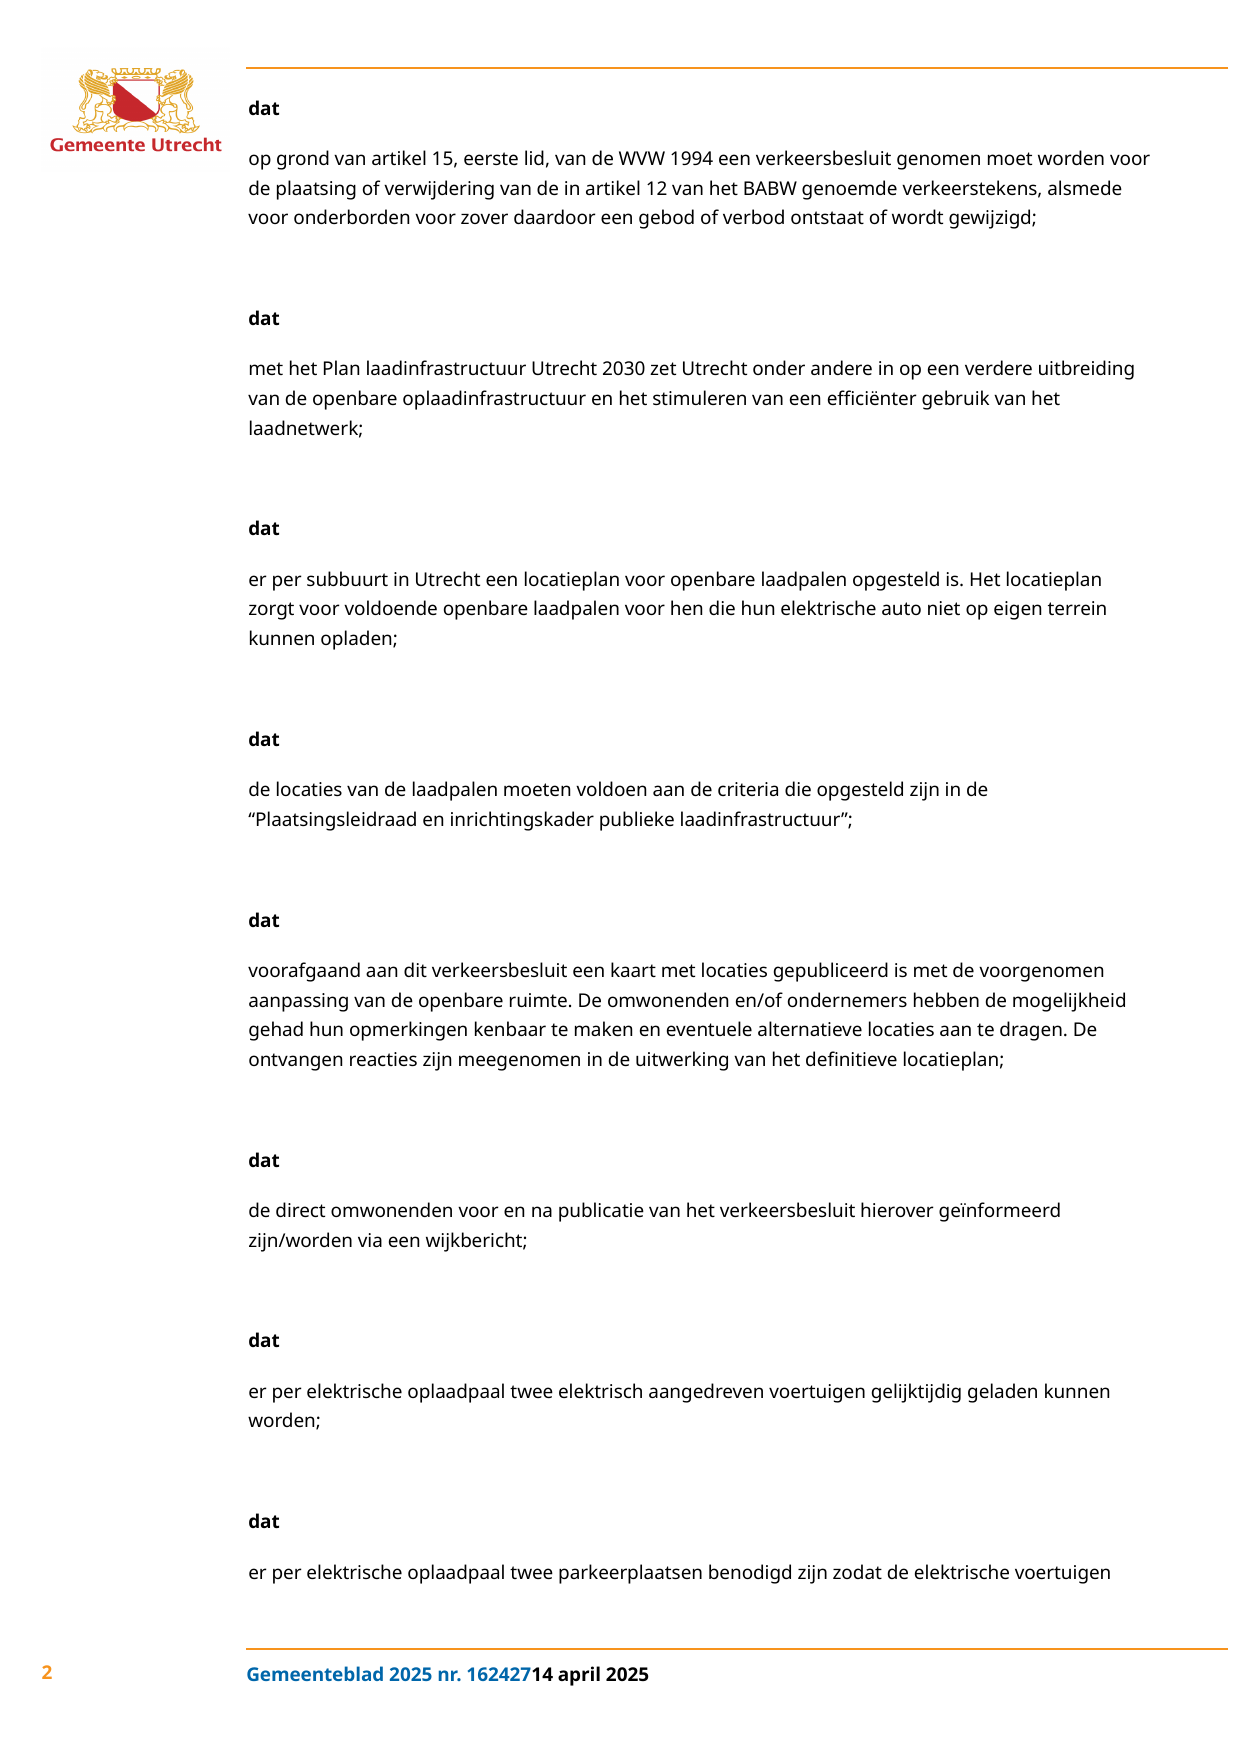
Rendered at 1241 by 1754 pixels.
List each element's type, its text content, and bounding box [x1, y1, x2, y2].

text dat [248, 1508, 1152, 1534]
text er per elektrische oplaadpaal twee parkeerplaatsen benodigd zijn zodat de elektrische voertuigen [248, 1559, 1152, 1585]
picture [41, 47, 231, 172]
text de locaties van de laadpalen moeten voldoen aan de criteria die opgesteld zijn in de “Plaatsingsleidraad en inrichtingskader publieke laadinfrastructuur”; [248, 776, 1152, 832]
text op grond van artikel 15, eerste lid, van de WVW 1994 een verkeersbesluit genomen moet worden voor de plaatsing of verwijdering van de in artikel 12 van het BABW genoemde verkeerstekens, alsmede voor onderborden voor zover daardoor een gebod of verbod ontstaat of wordt gewijzigd; [248, 145, 1152, 230]
text voorafgaand aan dit verkeersbesluit een kaart met locaties gepubliceerd is met de voorgenomen aanpassing van de openbare ruimte. De omwonenden en/of ondernemers hebben de mogelijkheid gehad hun opmerkingen kenbaar te maken en eventuele alternatieve locaties aan te dragen. De ontvangen reacties zijn meegenomen in de uitwerking van het definitieve locatieplan; [248, 957, 1152, 1072]
text dat [248, 1147, 1152, 1173]
text er per elektrische oplaadpaal twee elektrisch aangedreven voertuigen gelijktijdig geladen kunnen worden; [248, 1378, 1152, 1433]
text er per subbuurt in Utrecht een locatieplan voor openbare laadpalen opgesteld is. Het locatieplan zorgt voor voldoende openbare laadpalen voor hen die hun elektrische auto niet op eigen terrein kunnen opladen; [248, 566, 1152, 651]
text dat [248, 907, 1152, 933]
text de direct omwonenden voor en na publicatie van het verkeersbesluit hierover geïnformeerd zijn/worden via een wijkbericht; [248, 1197, 1152, 1253]
text dat [248, 726, 1152, 752]
text dat [248, 305, 1152, 331]
text dat [248, 516, 1152, 541]
text dat [248, 95, 1152, 121]
text met het Plan laadinfrastructuur Utrecht 2030 zet Utrecht onder andere in op een verdere uitbreiding van de openbare oplaadinfrastructuur en het stimuleren van een efficiënter gebruik van het laadnetwerk; [248, 356, 1152, 441]
text dat [248, 1328, 1152, 1353]
